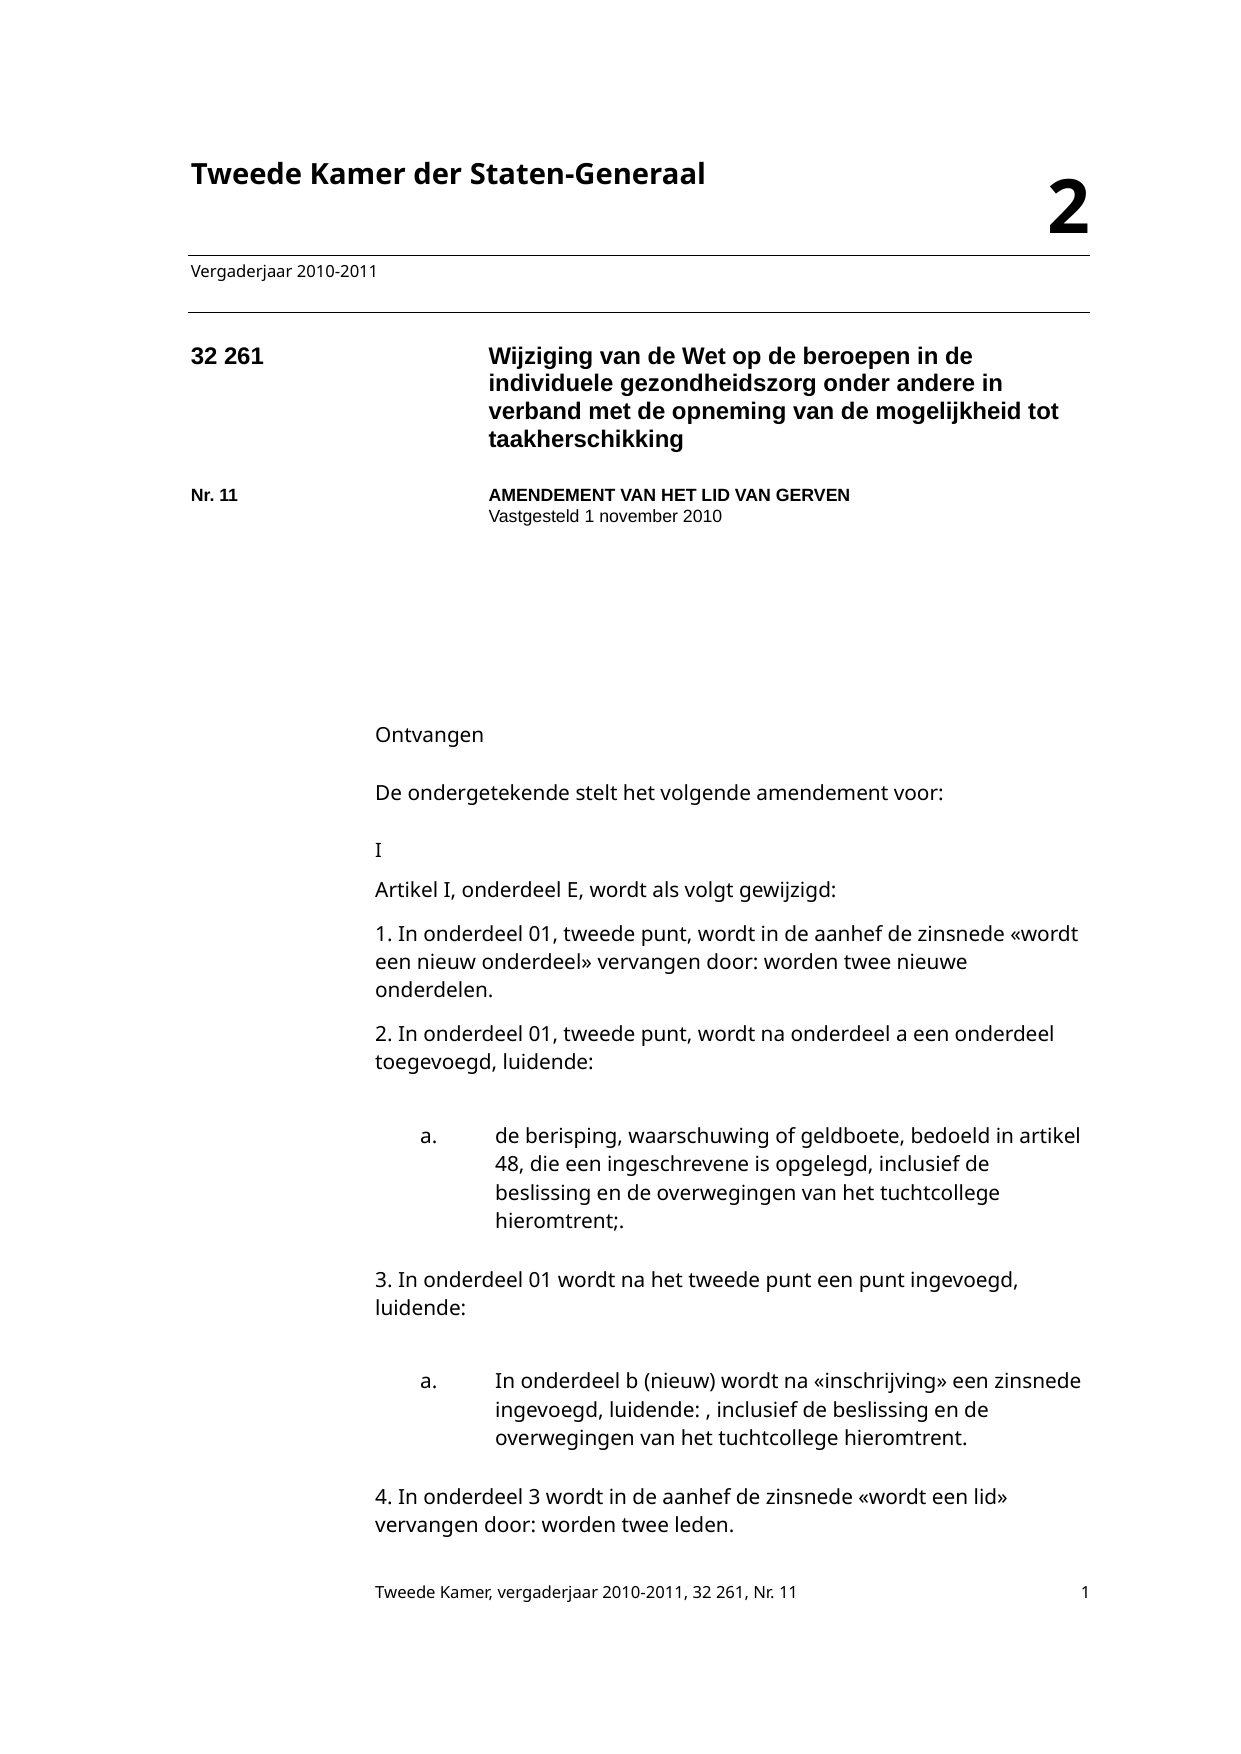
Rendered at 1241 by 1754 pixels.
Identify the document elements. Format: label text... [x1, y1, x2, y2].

text Artikel I, onderdeel E, wordt als volgt gewijzigd: [375, 875, 1090, 904]
table_cell [485, 313, 1090, 339]
text 4. In onderdeel 3 wordt in de aanhef de zinsnede «wordt een lid» vervangen door: worden twee leden. [375, 1482, 1090, 1539]
table_header Tweede Kamer der Staten-Generaal [188, 150, 909, 255]
table_cell [188, 313, 485, 339]
table_cell 32 261 [188, 339, 485, 482]
text De ondergetekende stelt het volgende amendement voor: [375, 778, 1090, 807]
table_cell Vergaderjaar 2010-2011 [188, 256, 485, 312]
text I [375, 837, 1090, 863]
table_header 2 [910, 150, 1090, 255]
table_cell Wijziging van de Wet op de beroepen in de individuele gezondheidszorg onder andere in verband met de opneming van de mogelijkheid tot taakherschikking [485, 339, 1090, 482]
list de berisping, waarschuwing of geldboete, bedoeld in artikel 48, die een ingeschrevene is opgelegd, inclusief de beslissing en de overwegingen van het tuchtcollege hieromtrent;. [420, 1121, 1090, 1235]
text 1. In onderdeel 01, tweede punt, wordt in de aanhef de zinsnede «wordt een nieuw onderdeel» vervangen door: worden twee nieuwe onderdelen. [375, 919, 1090, 1004]
text 2. In onderdeel 01, tweede punt, wordt na onderdeel a een onderdeel toegevoegd, luidende: [375, 1019, 1090, 1076]
list In onderdeel b (nieuw) wordt na «inschrijving» een zinsnede ingevoegd, luidende: , inclusief de beslissing en de overwegingen van het tuchtcollege hieromtrent. [420, 1367, 1090, 1452]
table_cell [485, 256, 1090, 312]
table_cell AMENDEMENT VAN HET LID VAN GERVEN Vastgesteld 1 november 2010 [485, 482, 1090, 601]
table_cell Nr. 11 [188, 482, 485, 601]
text Ontvangen [375, 720, 1090, 748]
text 3. In onderdeel 01 wordt na het tweede punt een punt ingevoegd, luidende: [375, 1265, 1090, 1322]
